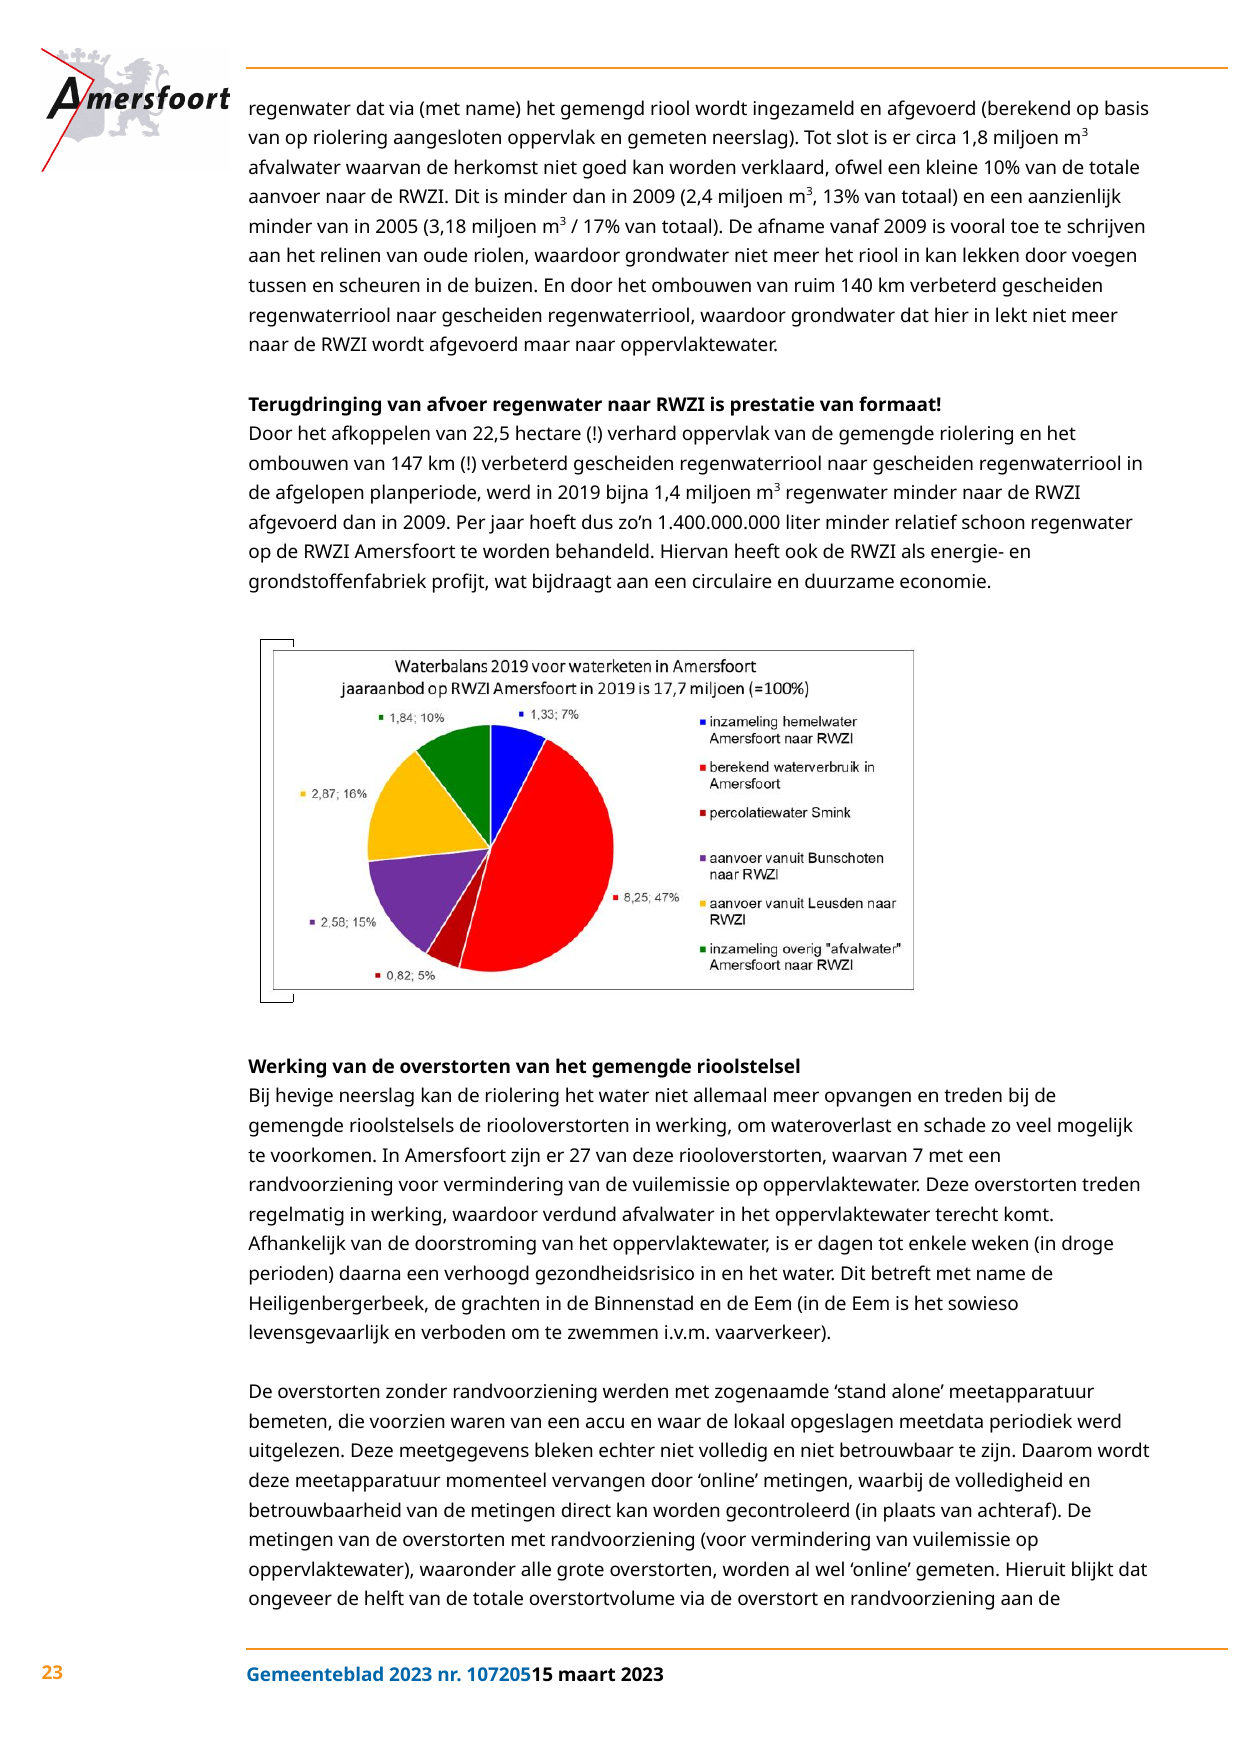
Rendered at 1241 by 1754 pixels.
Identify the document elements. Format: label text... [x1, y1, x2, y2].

table_header Terugdringing van afvoer regenwater naar RWZI is prestatie van formaat! Door het afkoppelen van 22,5 hectare (!) verhard oppervlak van de gemengde riolering en het ombouwen van 147 km (!) verbeterd gescheiden regenwaterriool naar gescheiden regenwaterriool in de afgelopen planperiode, werd in 2019 bijna 1,4 miljoen m3 regenwater minder naar de RWZI afgevoerd dan in 2009. Per jaar hoeft dus zo’n 1.400.000.000 liter minder relatief schoon regenwater op de RWZI Amersfoort te worden behandeld. Hiervan heeft ook de RWZI als energie- en grondstoffenfabriek profijt, wat bijdraagt aan een circulaire en duurzame economie. [248, 391, 1152, 594]
text Bij hevige neerslag kan de riolering het water niet allemaal meer opvangen en treden bij de gemengde rioolstelsels de riooloverstorten in werking, om wateroverlast en schade zo veel mogelijk te voorkomen. In Amersfoort zijn er 27 van deze riooloverstorten, waarvan 7 met een randvoorziening voor vermindering van de vuilemissie op oppervlaktewater. Deze overstorten treden regelmatig in werking, waardoor verdund afvalwater in het oppervlaktewater terecht komt. Afhankelijk van de doorstroming van het oppervlaktewater, is er dagen tot enkele weken (in droge perioden) daarna een verhoogd gezondheidsrisico in en het water. Dit betreft met name de Heiligenbergerbeek, de grachten in de Binnenstad en de Eem (in de Eem is het sowieso levensgevaarlijk en verboden om te zwemmen i.v.m. vaarverkeer). [248, 1083, 1152, 1345]
text Werking van de overstorten van het gemengde rioolstelsel [248, 1053, 1152, 1079]
picture [41, 47, 231, 172]
picture [268, 647, 919, 994]
text regenwater dat via (met name) het gemengd riool wordt ingezameld en afgevoerd (berekend op basis van op riolering aangesloten oppervlak en gemeten neerslag). Tot slot is er circa 1,8 miljoen m3 afvalwater waarvan de herkomst niet goed kan worden verklaard, ofwel een kleine 10% van de totale aanvoer naar de RWZI. Dit is minder dan in 2009 (2,4 miljoen m3, 13% van totaal) en een aanzienlijk minder van in 2005 (3,18 miljoen m3 / 17% van totaal). De afname vanaf 2009 is vooral toe te schrijven aan het relinen van oude riolen, waardoor grondwater niet meer het riool in kan lekken door voegen tussen en scheuren in de buizen. En door het ombouwen van ruim 140 km verbeterd gescheiden regenwaterriool naar gescheiden regenwaterriool, waardoor grondwater dat hier in lekt niet meer naar de RWZI wordt afgevoerd maar naar oppervlaktewater. [248, 95, 1152, 357]
text De overstorten zonder randvoorziening werden met zogenaamde ‘stand alone’ meetapparatuur bemeten, die voorzien waren van een accu en waar de lokaal opgeslagen meetdata periodiek werd uitgelezen. Deze meetgegevens bleken echter niet volledig en niet betrouwbaar te zijn. Daarom wordt deze meetapparatuur momenteel vervangen door ‘online’ metingen, waarbij de volledigheid en betrouwbaarheid van de metingen direct kan worden gecontroleerd (in plaats van achteraf). De metingen van de overstorten met randvoorziening (voor vermindering van vuilemissie op oppervlaktewater), waaronder alle grote overstorten, worden al wel ‘online’ gemeten. Hieruit blijkt dat ongeveer de helft van de totale overstortvolume via de overstort en randvoorziening aan de [248, 1378, 1152, 1611]
